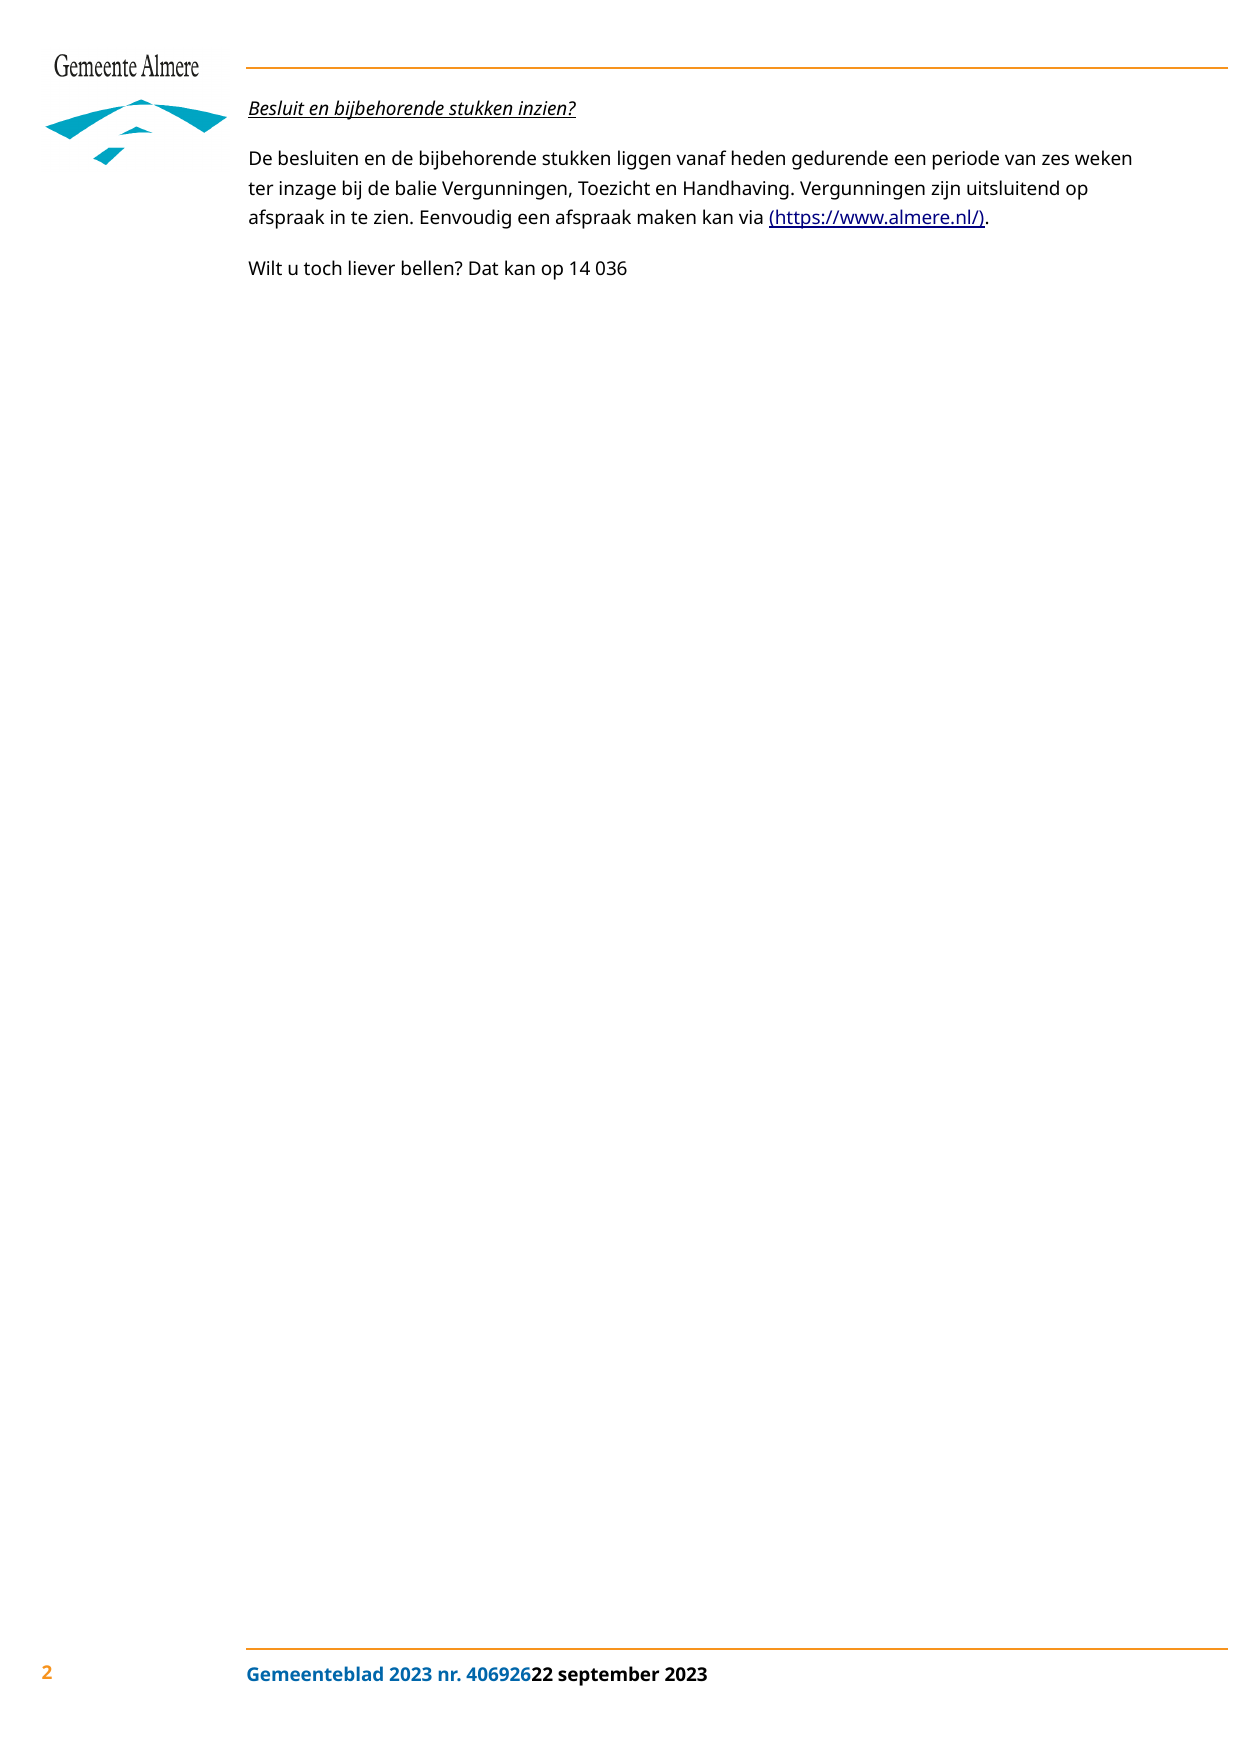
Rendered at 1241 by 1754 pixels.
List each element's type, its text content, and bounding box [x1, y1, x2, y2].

text Besluit en bijbehorende stukken inzien? [248, 95, 1152, 121]
picture [41, 47, 231, 172]
text Wilt u toch liever bellen? Dat kan op 14 036 [248, 255, 1152, 281]
text De besluiten en de bijbehorende stukken liggen vanaf heden gedurende een periode van zes weken ter inzage bij de balie Vergunningen, Toezicht en Handhaving. Vergunningen zijn uitsluitend op afspraak in te zien. Eenvoudig een afspraak maken kan via (https://www.almere.nl/). [248, 145, 1152, 230]
